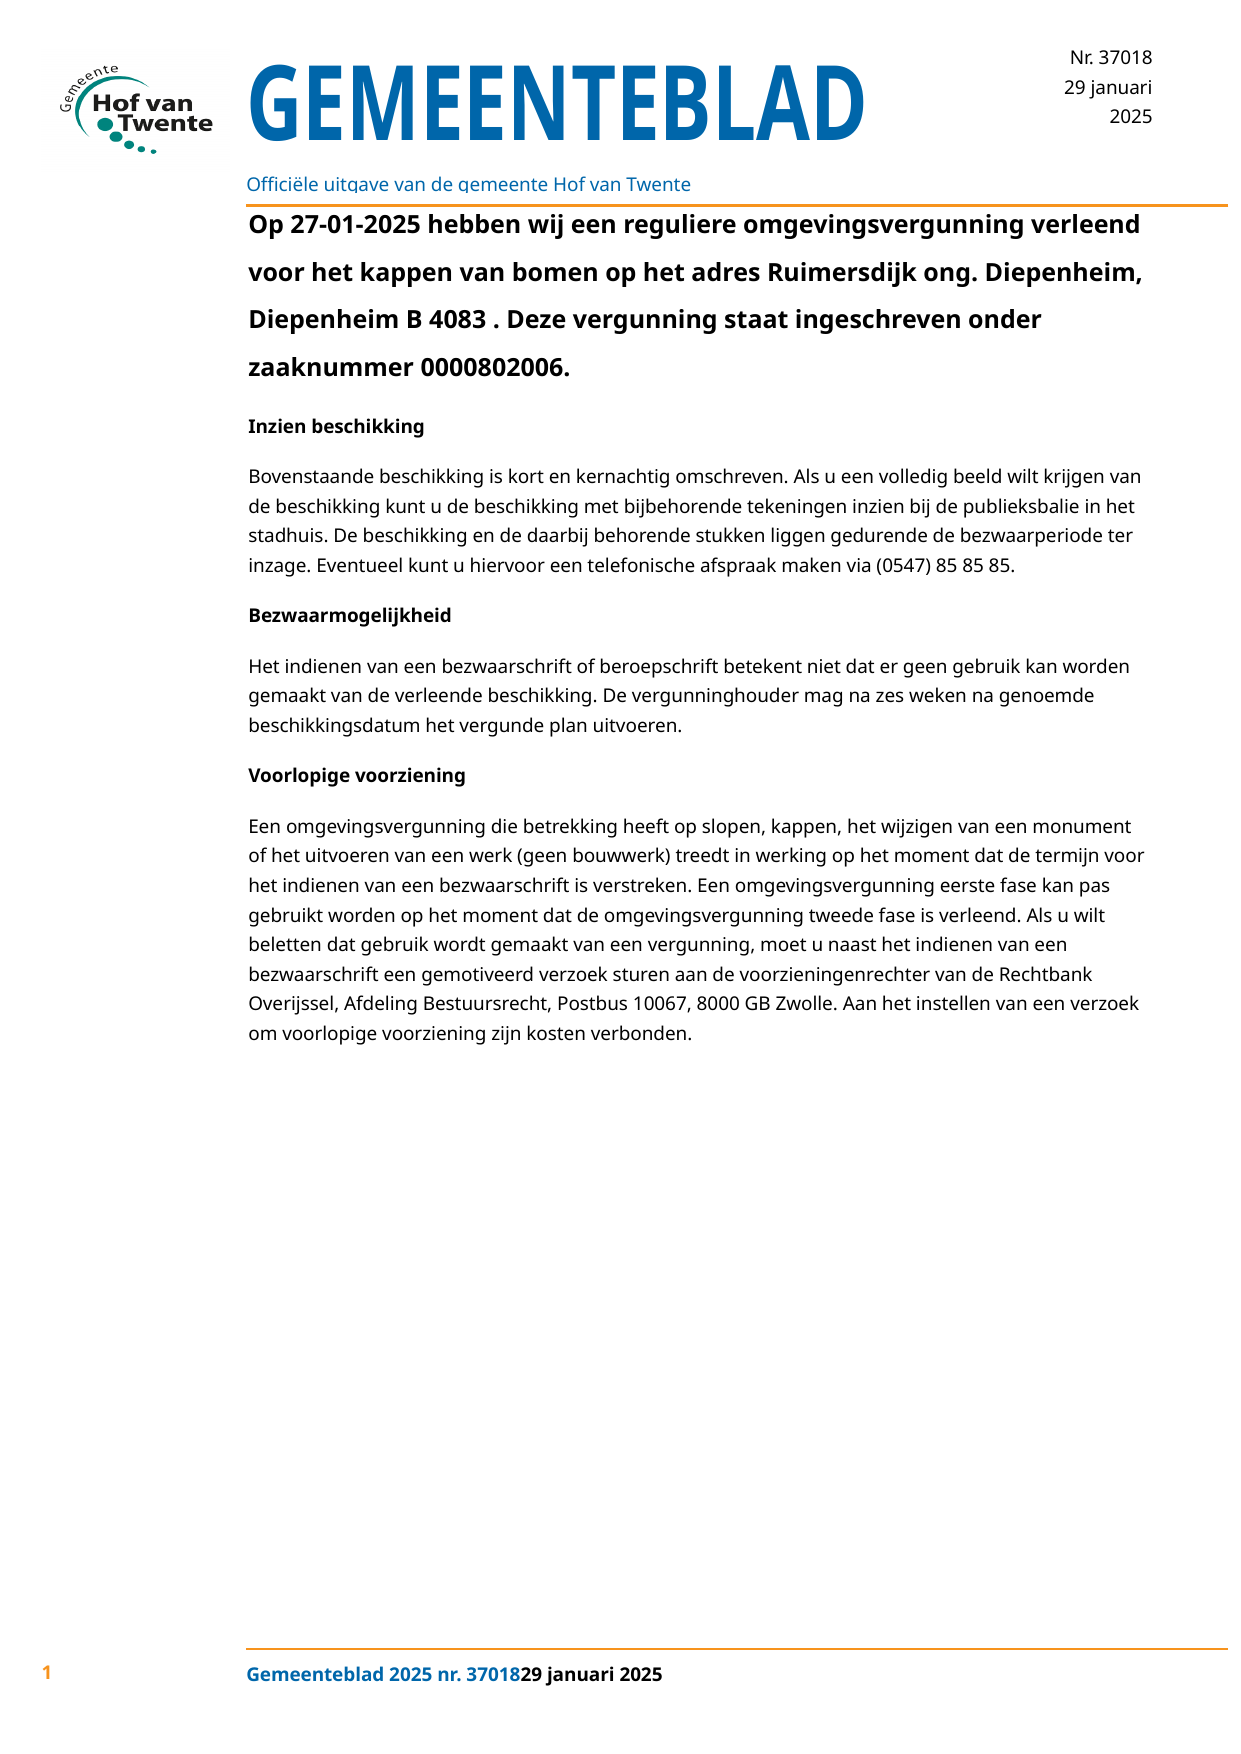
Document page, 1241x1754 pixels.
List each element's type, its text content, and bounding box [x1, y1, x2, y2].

text Bezwaarmogelijkheid [248, 603, 1152, 628]
text Op 27-01-2025 hebben wij een reguliere omgevingsvergunning verleend voor het kappen van bomen op het adres Ruimersdijk ong. Diepenheim, Diepenheim B 4083 . Deze vergunning staat ingeschreven onder zaaknummer 0000802006. [248, 207, 1152, 384]
text Inzien beschikking [248, 413, 1152, 439]
text Bovenstaande beschikking is kort en kernachtig omschreven. Als u een volledig beeld wilt krijgen van de beschikking kunt u de beschikking met bijbehorende tekeningen inzien bij de publieksbalie in het stadhuis. De beschikking en de daarbij behorende stukken liggen gedurende de bezwaarperiode ter inzage. Eventueel kunt u hiervoor een telefonische afspraak maken via (0547) 85 85 85. [248, 463, 1152, 578]
text Een omgevingsvergunning die betrekking heeft op slopen, kappen, het wijzigen van een monument of het uitvoeren van een werk (geen bouwwerk) treedt in werking op het moment dat de termijn voor het indienen van een bezwaarschrift is verstreken. Een omgevingsvergunning eerste fase kan pas gebruikt worden op het moment dat de omgevingsvergunning tweede fase is verleend. Als u wilt beletten dat gebruik wordt gemaakt van een vergunning, moet u naast het indienen van een bezwaarschrift een gemotiveerd verzoek sturen aan de voorzieningenrechter van de Rechtbank Overijssel, Afdeling Bestuursrecht, Postbus 10067, 8000 GB Zwolle. Aan het instellen van een verzoek om voorlopige voorziening zijn kosten verbonden. [248, 813, 1152, 1046]
text Het indienen van een bezwaarschrift of beroepschrift betekent niet dat er geen gebruik kan worden gemaakt van de verleende beschikking. De vergunninghouder mag na zes weken na genoemde beschikkingsdatum het vergunde plan uitvoeren. [248, 653, 1152, 738]
text Voorlopige voorziening [248, 763, 1152, 788]
picture [41, 47, 231, 172]
